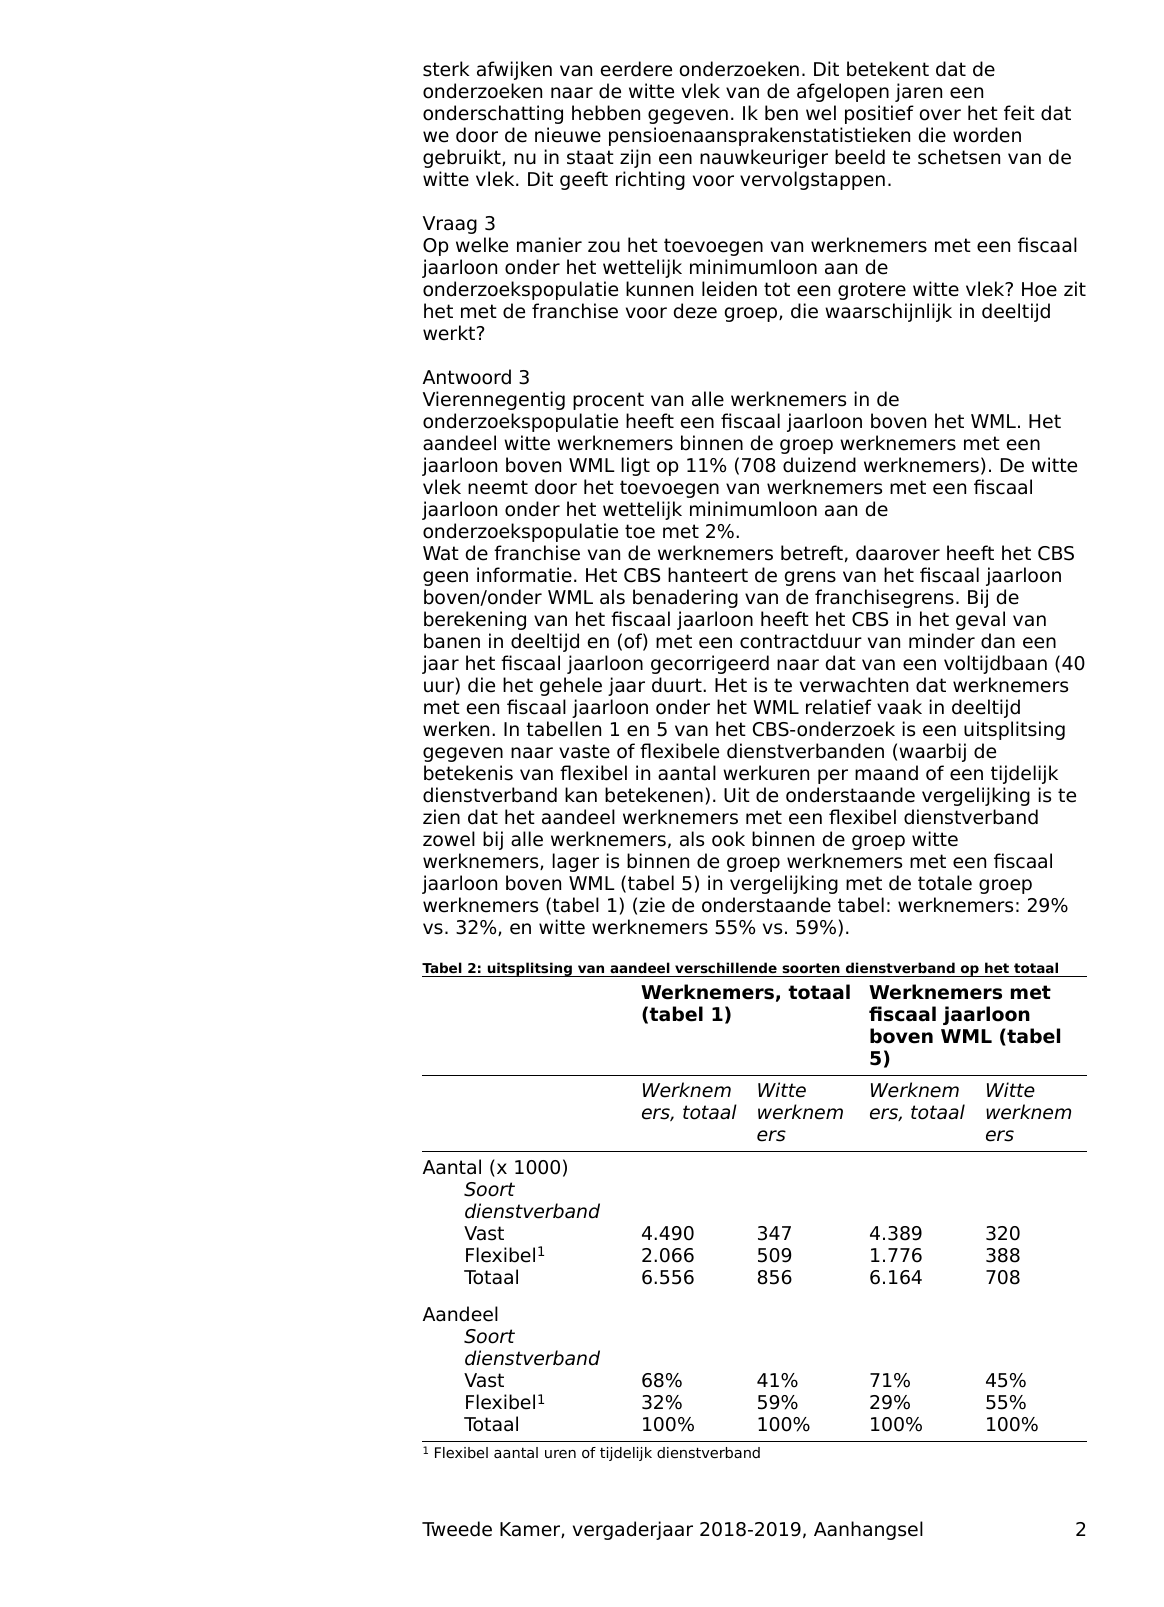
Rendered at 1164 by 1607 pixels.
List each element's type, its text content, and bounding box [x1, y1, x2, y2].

table_cell 68% [635, 1370, 751, 1392]
table_cell 6.164 [863, 1267, 979, 1288]
table_cell 100% [751, 1414, 863, 1441]
table_cell [422, 977, 458, 1074]
table_cell Soort dienstverband [458, 1326, 635, 1370]
table_cell [751, 1326, 863, 1370]
table_cell Aantal (x 1000) [422, 1152, 635, 1179]
table_cell Flexibel1 [458, 1392, 635, 1414]
table_cell [979, 1289, 1087, 1304]
table_cell [751, 1179, 863, 1223]
table_cell 708 [979, 1267, 1087, 1288]
table_cell [422, 1414, 458, 1441]
table_cell [979, 1179, 1087, 1223]
table_cell Vast [458, 1370, 635, 1392]
table_cell 320 [979, 1223, 1087, 1244]
table_cell [863, 1179, 979, 1223]
text sterk afwijken van eerdere onderzoeken. Dit betekent dat de onderzoeken naar de witte vlek van de afgelopen jaren een onderschatting hebben gegeven. Ik ben wel positief over het feit dat we door de nieuwe pensioenaansprakenstatistieken die worden gebruikt, nu in staat zijn een nauwkeuriger beeld te schetsen van de witte vlek. Dit geeft richting voor vervolgstappen. [422, 59, 1087, 191]
table_cell [422, 1076, 458, 1151]
table_cell [458, 977, 635, 1074]
table_cell [422, 1370, 458, 1392]
text Wat de franchise van de werknemers betreft, daarover heeft het CBS geen informatie. Het CBS hanteert de grens van het fiscaal jaarloon boven/onder WML als benadering van de franchisegrens. Bij de berekening van het fiscaal jaarloon heeft het CBS in het geval van banen in deeltijd en (of) met een contractduur van minder dan een jaar het fiscaal jaarloon gecorrigeerd naar dat van een voltijdbaan (40 uur) die het gehele jaar duurt. Het is te verwachten dat werknemers met een fiscaal jaarloon onder het WML relatief vaak in deeltijd werken. In tabellen 1 en 5 van het CBS-onderzoek is een uitsplitsing gegeven naar vaste of flexibele dienstverbanden (waarbij de betekenis van flexibel in aantal werkuren per maand of een tijdelijk dienstverband kan betekenen). Uit de onderstaande vergelijking is te zien dat het aandeel werknemers met een flexibel dienstverband zowel bij alle werknemers, als ook binnen de groep witte werknemers, lager is binnen de groep werknemers met een fiscaal jaarloon boven WML (tabel 5) in vergelijking met de totale groep werknemers (tabel 1) (zie de onderstaande tabel: werknemers: 29% vs. 32%, en witte werknemers 55% vs. 59%). [422, 543, 1087, 939]
table_cell [863, 1289, 979, 1304]
table_header Tabel 2: uitsplitsing van aandeel verschillende soorten dienstverband op het totaal [422, 961, 1087, 976]
table_cell Werknemers, totaal (tabel 1) [635, 977, 863, 1074]
table_cell 71% [863, 1370, 979, 1392]
table_cell Witte werknemers [979, 1076, 1087, 1151]
table_cell Aandeel [422, 1304, 635, 1326]
table_cell Werknemers, totaal [863, 1076, 979, 1151]
table_cell Totaal [458, 1267, 635, 1288]
table_cell [751, 1304, 863, 1326]
text Antwoord 3 [422, 367, 1087, 389]
table_cell [979, 1304, 1087, 1326]
table_cell 347 [751, 1223, 863, 1244]
table_cell [422, 1289, 458, 1304]
table_cell Werknemers, totaal [635, 1076, 751, 1151]
table_cell [751, 1152, 863, 1179]
table_cell [979, 1152, 1087, 1179]
table_cell [422, 1245, 458, 1267]
text Vierennegentig procent van alle werknemers in de onderzoekspopulatie heeft een fiscaal jaarloon boven het WML. Het aandeel witte werknemers binnen de groep werknemers met een jaarloon boven WML ligt op 11% (708 duizend werknemers). De witte vlek neemt door het toevoegen van werknemers met een fiscaal jaarloon onder het wettelijk minimumloon aan de onderzoekspopulatie toe met 2%. [422, 389, 1087, 543]
table_cell [422, 1223, 458, 1244]
table_cell 1 Flexibel aantal uren of tijdelijk dienstverband [422, 1442, 1087, 1462]
text Op welke manier zou het toevoegen van werknemers met een fiscaal jaarloon onder het wettelijk minimumloon aan de onderzoekspopulatie kunnen leiden tot een grotere witte vlek? Hoe zit het met de franchise voor deze groep, die waarschijnlijk in deeltijd werkt? [422, 235, 1087, 345]
table_cell 41% [751, 1370, 863, 1392]
table_cell 4.490 [635, 1223, 751, 1244]
table_cell 6.556 [635, 1267, 751, 1288]
table_cell [863, 1304, 979, 1326]
table_cell 29% [863, 1392, 979, 1414]
table_cell 59% [751, 1392, 863, 1414]
table_cell [422, 1179, 458, 1223]
table_cell [458, 1289, 635, 1304]
table_cell [979, 1326, 1087, 1370]
table_cell [751, 1289, 863, 1304]
table_cell [863, 1152, 979, 1179]
table_cell 100% [863, 1414, 979, 1441]
table_cell 32% [635, 1392, 751, 1414]
table_cell 509 [751, 1245, 863, 1267]
text Vraag 3 [422, 213, 1087, 235]
table_cell [422, 1267, 458, 1288]
table_cell Flexibel1 [458, 1245, 635, 1267]
table_cell [635, 1304, 751, 1326]
table_cell 100% [635, 1414, 751, 1441]
table_cell [422, 1392, 458, 1414]
table_cell 856 [751, 1267, 863, 1288]
table_cell [458, 1076, 635, 1151]
table_cell 1.776 [863, 1245, 979, 1267]
table_cell 100% [979, 1414, 1087, 1441]
table_cell [635, 1179, 751, 1223]
table_cell [635, 1152, 751, 1179]
table_cell 388 [979, 1245, 1087, 1267]
table_cell [635, 1289, 751, 1304]
table_cell 45% [979, 1370, 1087, 1392]
table_cell [635, 1326, 751, 1370]
table_cell [863, 1326, 979, 1370]
table_cell Werknemers met fiscaal jaarloon boven WML (tabel 5) [863, 977, 1087, 1074]
table_cell Soort dienstverband [458, 1179, 635, 1223]
table_cell [422, 1326, 458, 1370]
table_cell Totaal [458, 1414, 635, 1441]
table_cell Witte werknemers [751, 1076, 863, 1151]
table_cell 4.389 [863, 1223, 979, 1244]
table_cell Vast [458, 1223, 635, 1244]
table_cell 55% [979, 1392, 1087, 1414]
table_cell 2.066 [635, 1245, 751, 1267]
